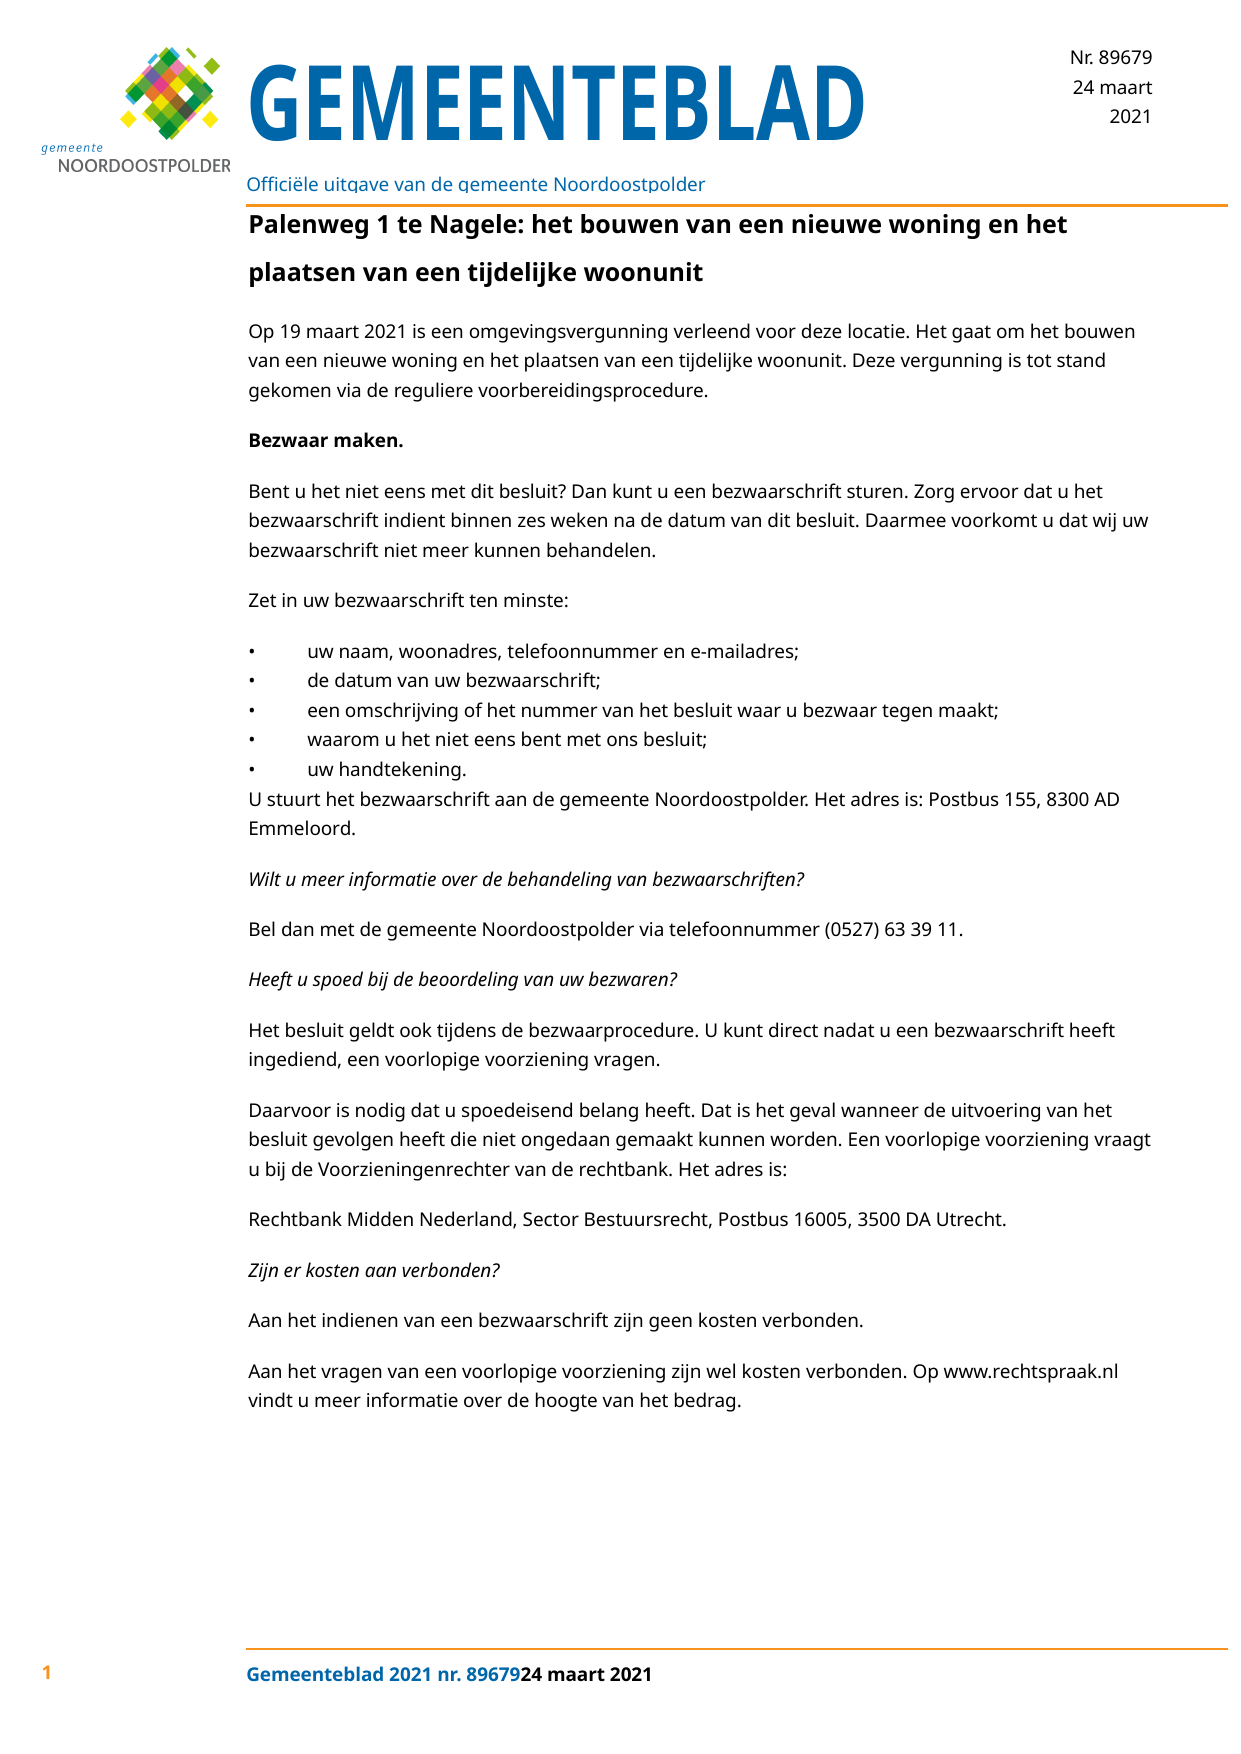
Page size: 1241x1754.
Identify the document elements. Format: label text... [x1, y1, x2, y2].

list uw naam, woonadres, telefoonnummer en e-mailadres; [248, 638, 1152, 664]
text Wilt u meer informatie over de behandeling van bezwaarschriften? [248, 866, 1152, 892]
text Aan het indienen van een bezwaarschrift zijn geen kosten verbonden. [248, 1307, 1152, 1333]
text Zet in uw bezwaarschrift ten minste: [248, 587, 1152, 613]
text Bent u het niet eens met dit besluit? Dan kunt u een bezwaarschrift sturen. Zorg ervoor dat u het bezwaarschrift indient binnen zes weken na de datum van dit besluit. Daarmee voorkomt u dat wij uw bezwaarschrift niet meer kunnen behandelen. [248, 478, 1152, 563]
text Zijn er kosten aan verbonden? [248, 1257, 1152, 1283]
text Aan het vragen van een voorlopige voorziening zijn wel kosten verbonden. Op www.rechtspraak.nl vindt u meer informatie over de hoogte van het bedrag. [248, 1358, 1152, 1413]
text Palenweg 1 te Nagele: het bouwen van een nieuwe woning en het plaatsen van een tijdelijke woonunit [248, 207, 1152, 288]
list uw handtekening. [248, 756, 1152, 782]
text U stuurt het bezwaarschrift aan de gemeente Noordoostpolder. Het adres is: Postbus 155, 8300 AD Emmeloord. [248, 786, 1152, 841]
list de datum van uw bezwaarschrift; [248, 667, 1152, 693]
text Bel dan met de gemeente Noordoostpolder via telefoonnummer (0527) 63 39 11. [248, 916, 1152, 942]
text Rechtbank Midden Nederland, Sector Bestuursrecht, Postbus 16005, 3500 DA Utrecht. [248, 1207, 1152, 1232]
text Bezwaar maken. [248, 427, 1152, 453]
text Daarvoor is nodig dat u spoedeisend belang heeft. Dat is het geval wanneer de uitvoering van het besluit gevolgen heeft die niet ongedaan gemaakt kunnen worden. Een voorlopige voorziening vraagt u bij de Voorzieningenrechter van de rechtbank. Het adres is: [248, 1097, 1152, 1182]
text Op 19 maart 2021 is een omgevingsvergunning verleend voor deze locatie. Het gaat om het bouwen van een nieuwe woning en het plaatsen van een tijdelijke woonunit. Deze vergunning is tot stand gekomen via de reguliere voorbereidingsprocedure. [248, 318, 1152, 403]
picture [41, 47, 231, 172]
text Heeft u spoed bij de beoordeling van uw bezwaren? [248, 967, 1152, 992]
list waarom u het niet eens bent met ons besluit; [248, 727, 1152, 752]
list een omschrijving of het nummer van het besluit waar u bezwaar tegen maakt; [248, 697, 1152, 723]
text Het besluit geldt ook tijdens de bezwaarprocedure. U kunt direct nadat u een bezwaarschrift heeft ingediend, een voorlopige voorziening vragen. [248, 1017, 1152, 1072]
